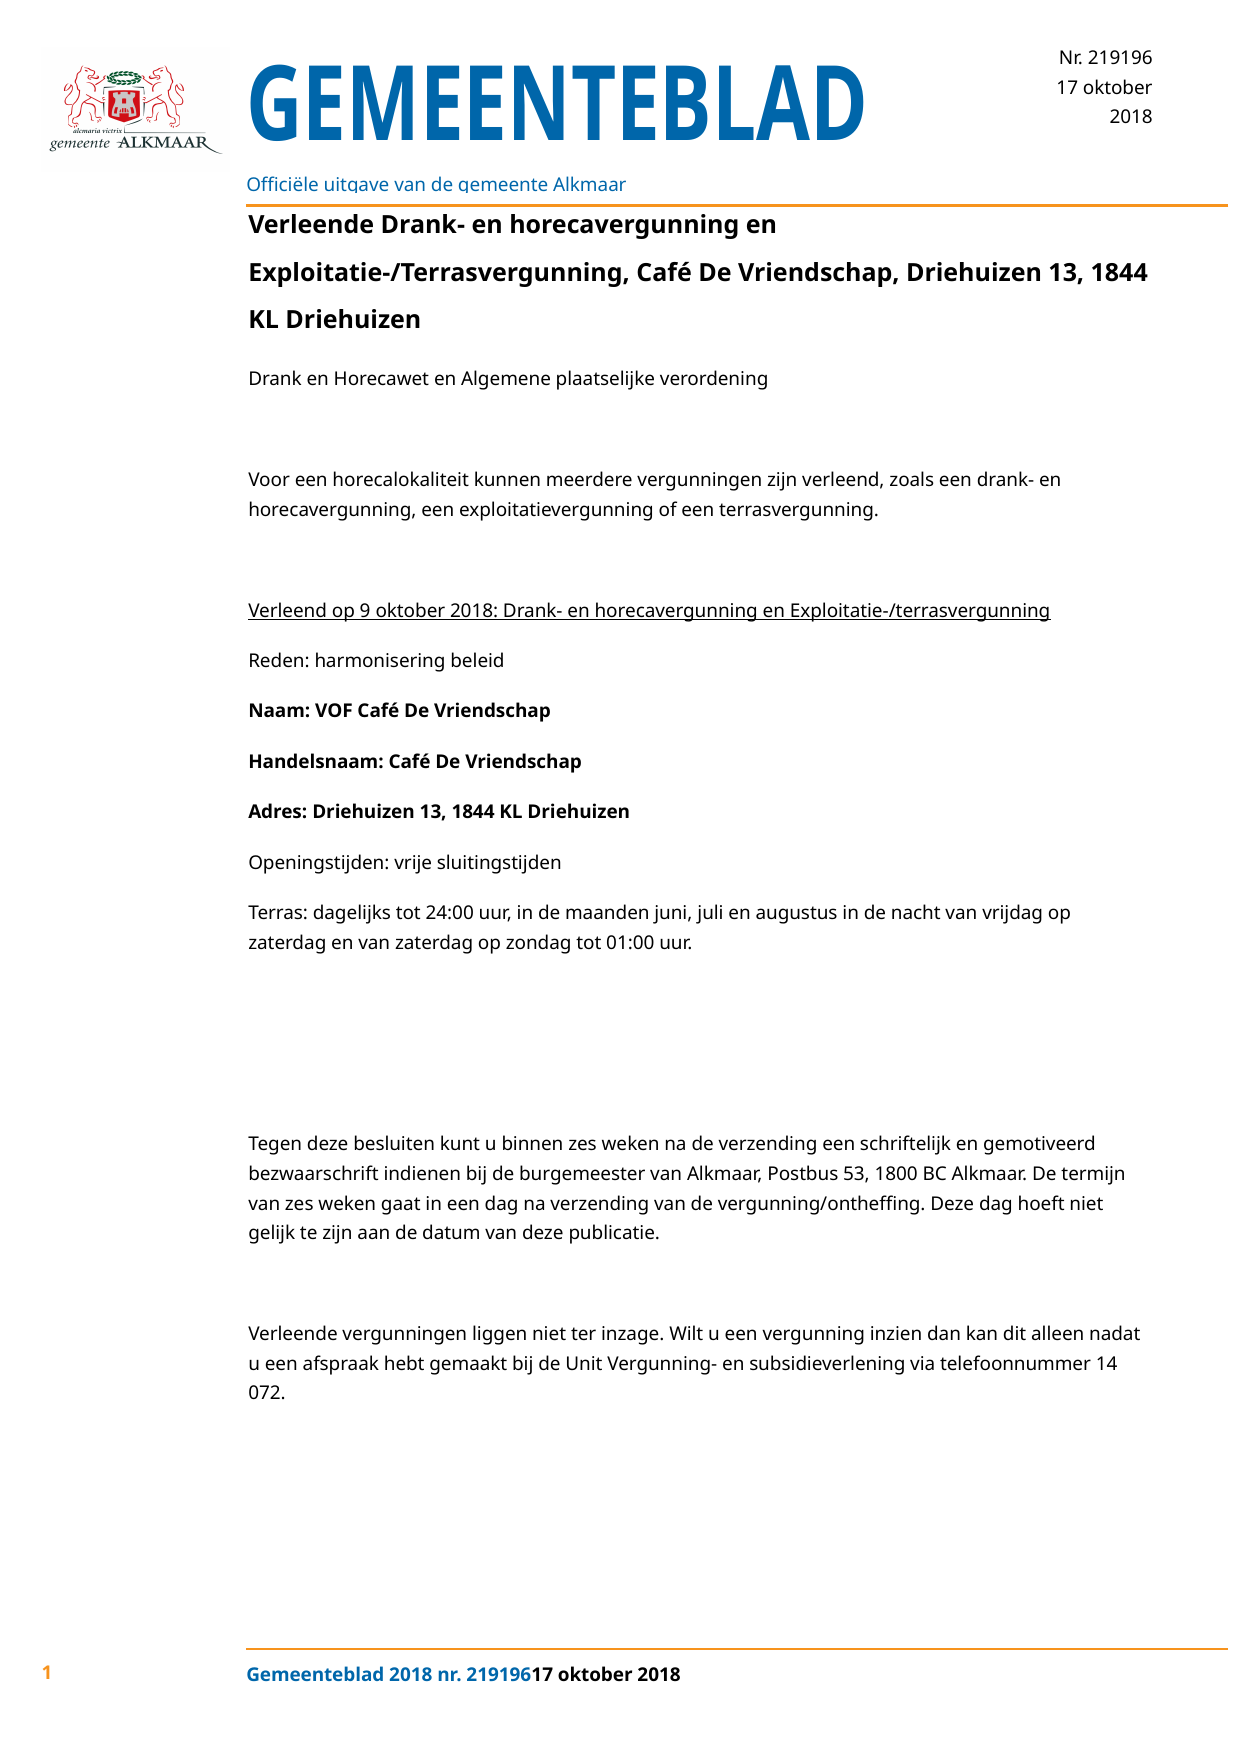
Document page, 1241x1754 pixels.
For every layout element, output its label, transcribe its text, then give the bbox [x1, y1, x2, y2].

text Handelsnaam: Café De Vriendschap [248, 748, 1152, 774]
text Verleende Drank- en horecavergunning en Exploitatie-/Terrasvergunning, Café De Vriendschap, Driehuizen 13, 1844 KL Driehuizen [248, 207, 1152, 336]
text Adres: Driehuizen 13, 1844 KL Driehuizen [248, 798, 1152, 824]
text Tegen deze besluiten kunt u binnen zes weken na de verzending een schriftelijk en gemotiveerd bezwaarschrift indienen bij de burgemeester van Alkmaar, Postbus 53, 1800 BC Alkmaar. De termijn van zes weken gaat in een dag na verzending van de vergunning/ontheffing. Deze dag hoeft niet gelijk te zijn aan de datum van deze publicatie. [248, 1131, 1152, 1245]
text Voor een horecalokaliteit kunnen meerdere vergunningen zijn verleend, zoals een drank- en horecavergunning, een exploitatievergunning of een terrasvergunning. [248, 466, 1152, 522]
text Openingstijden: vrije sluitingstijden [248, 849, 1152, 874]
text Reden: harmonisering beleid [248, 647, 1152, 673]
text Naam: VOF Café De Vriendschap [248, 698, 1152, 723]
text Drank en Horecawet en Algemene plaatselijke verordening [248, 366, 1152, 391]
text Terras: dagelijks tot 24:00 uur, in de maanden juni, juli en augustus in de nacht van vrijdag op zaterdag en van zaterdag op zondag tot 01:00 uur. [248, 899, 1152, 954]
text Verleende vergunningen liggen niet ter inzage. Wilt u een vergunning inzien dan kan dit alleen nadat u een afspraak hebt gemaakt bij de Unit Vergunning- en subsidieverlening via telefoonnummer 14 072. [248, 1320, 1152, 1405]
picture [41, 47, 231, 172]
text Verleend op 9 oktober 2018: Drank- en horecavergunning en Exploitatie-/terrasvergunning [248, 597, 1152, 622]
